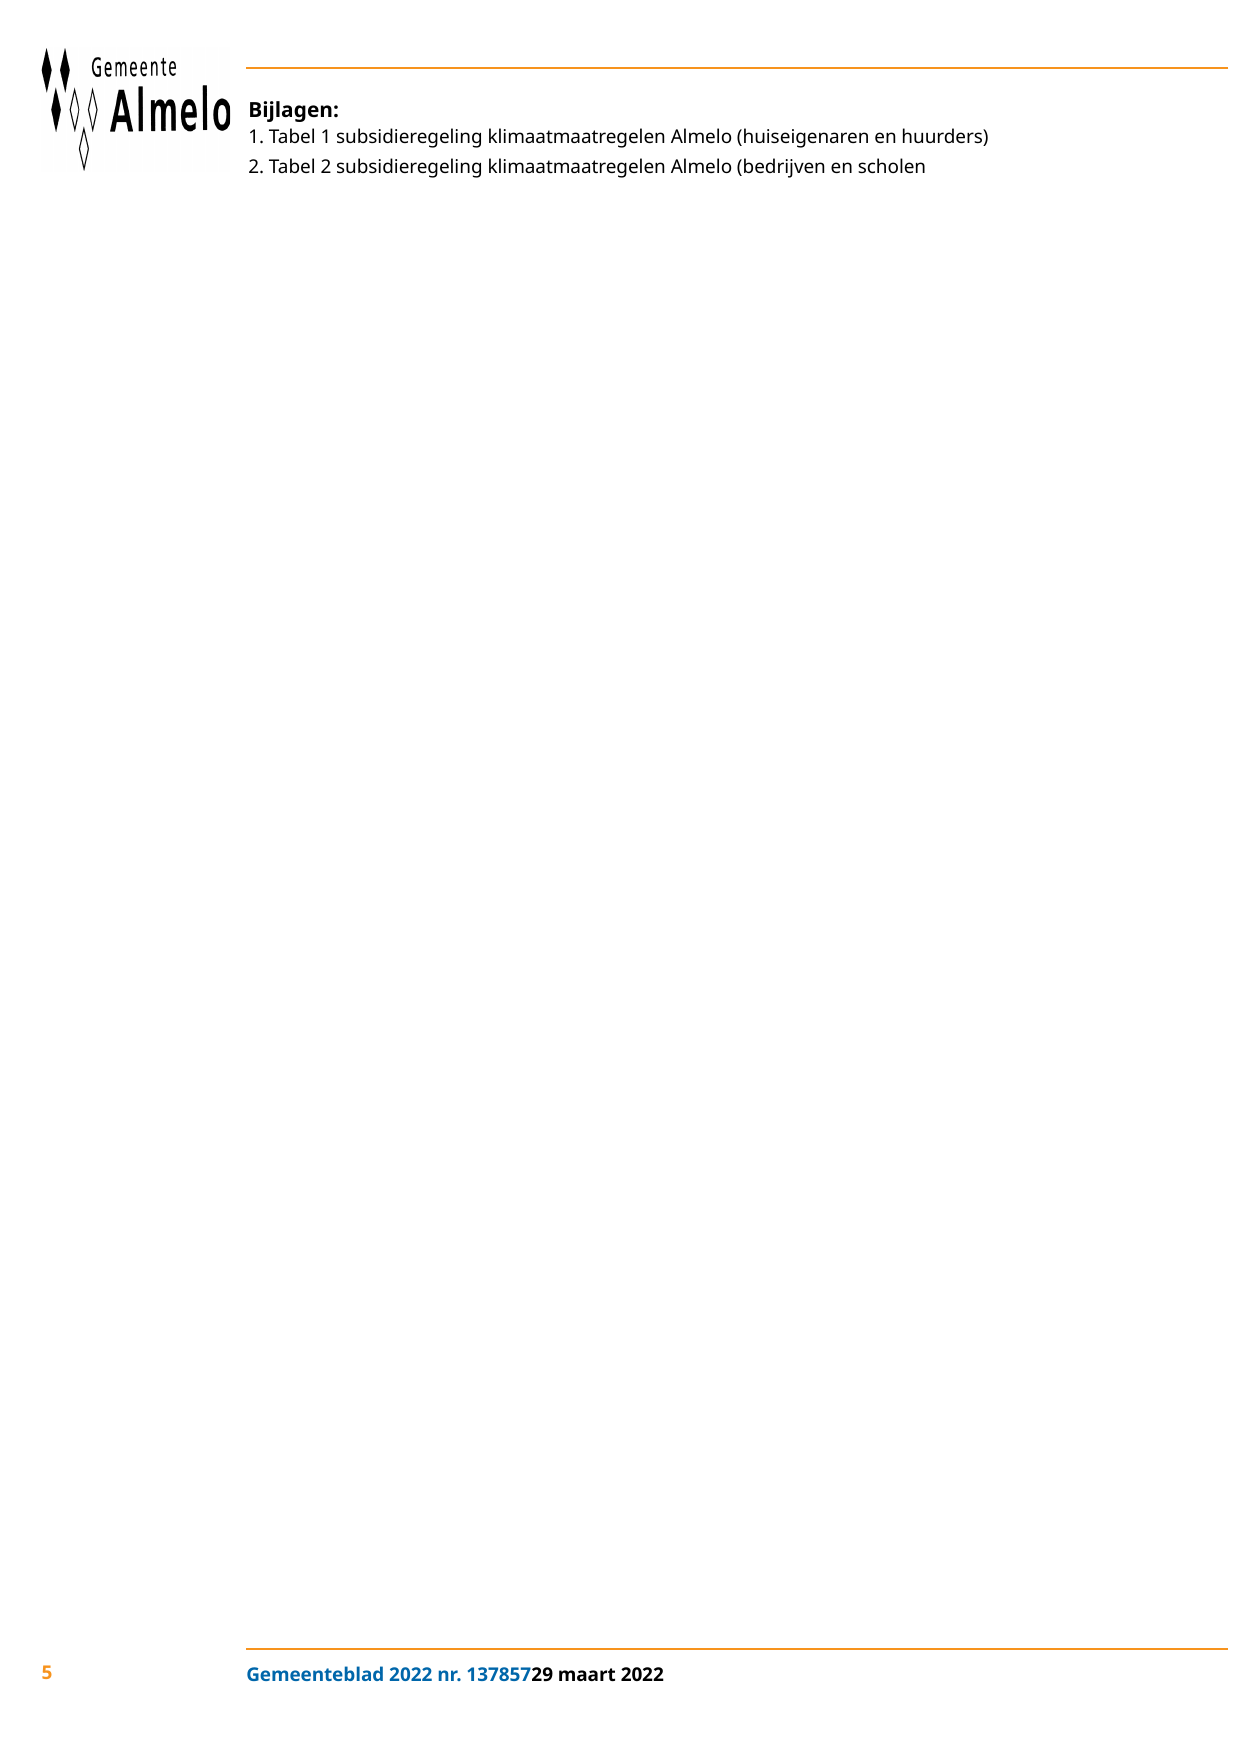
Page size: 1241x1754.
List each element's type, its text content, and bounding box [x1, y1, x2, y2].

text 2. Tabel 2 subsidieregeling klimaatmaatregelen Almelo (bedrijven en scholen [248, 153, 1152, 179]
picture [41, 47, 231, 172]
text Bijlagen: [248, 95, 1152, 123]
text 1. Tabel 1 subsidieregeling klimaatmaatregelen Almelo (huiseigenaren en huurders) [248, 123, 1152, 149]
